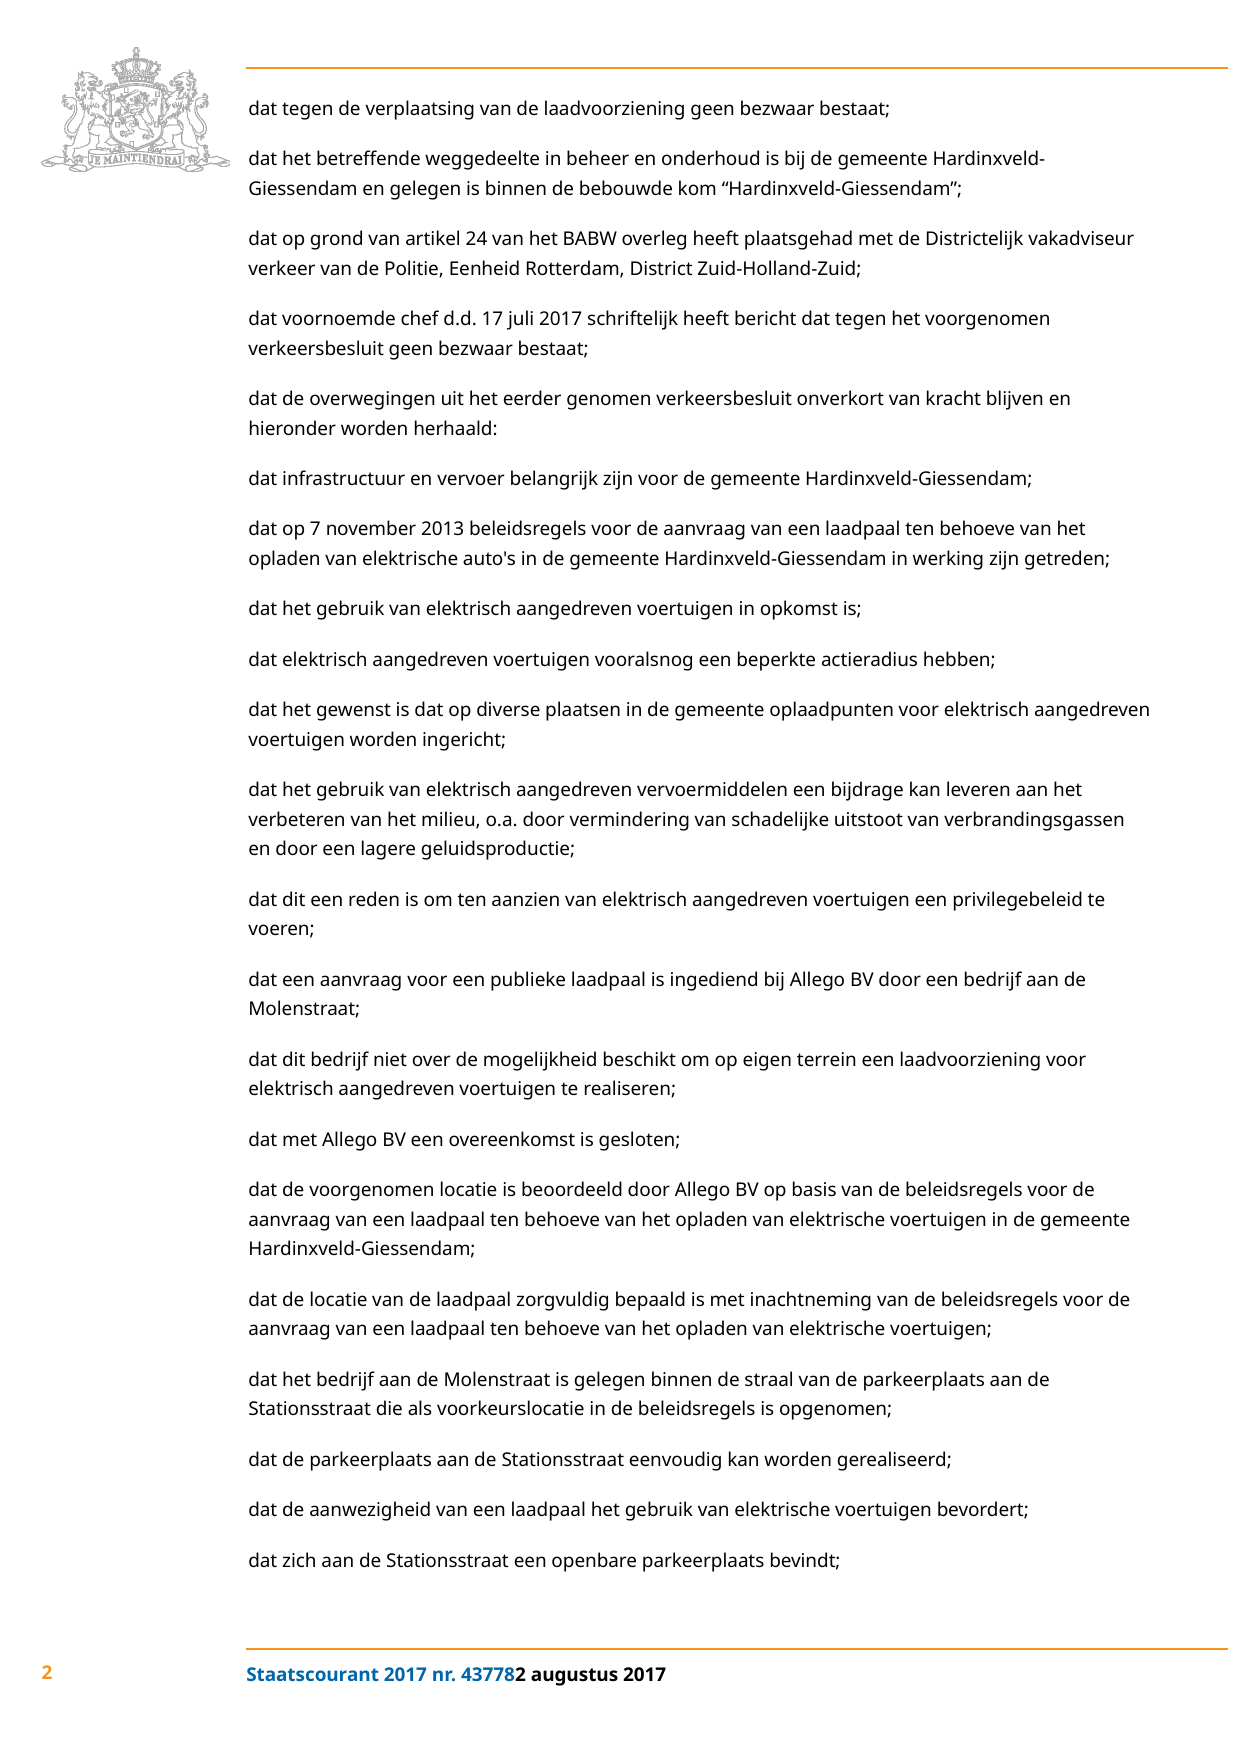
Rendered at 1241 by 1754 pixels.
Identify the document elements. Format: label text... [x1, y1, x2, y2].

text dat infrastructuur en vervoer belangrijk zijn voor de gemeente Hardinxveld-Giessendam; [248, 465, 1152, 491]
text dat met Allego BV een overeenkomst is gesloten; [248, 1126, 1152, 1152]
text dat elektrisch aangedreven voertuigen vooralsnog een beperkte actieradius hebben; [248, 646, 1152, 672]
picture [41, 47, 231, 172]
text dat het gebruik van elektrisch aangedreven vervoermiddelen een bijdrage kan leveren aan het verbeteren van het milieu, o.a. door vermindering van schadelijke uitstoot van verbrandingsgassen en door een lagere geluidsproductie; [248, 776, 1152, 861]
text dat het betreffende weggedeelte in beheer en onderhoud is bij de gemeente Hardinxveld-Giessendam en gelegen is binnen de bebouwde kom “Hardinxveld-Giessendam”; [248, 145, 1152, 201]
text dat het bedrijf aan de Molenstraat is gelegen binnen de straal van de parkeerplaats aan de Stationsstraat die als voorkeurslocatie in de beleidsregels is opgenomen; [248, 1366, 1152, 1421]
text dat de voorgenomen locatie is beoordeeld door Allego BV op basis van de beleidsregels voor de aanvraag van een laadpaal ten behoeve van het opladen van elektrische voertuigen in de gemeente Hardinxveld-Giessendam; [248, 1176, 1152, 1261]
text dat de overwegingen uit het eerder genomen verkeersbesluit onverkort van kracht blijven en hieronder worden herhaald: [248, 385, 1152, 441]
text dat de locatie van de laadpaal zorgvuldig bepaald is met inachtneming van de beleidsregels voor de aanvraag van een laadpaal ten behoeve van het opladen van elektrische voertuigen; [248, 1286, 1152, 1341]
text dat de parkeerplaats aan de Stationsstraat eenvoudig kan worden gerealiseerd; [248, 1446, 1152, 1472]
text dat de aanwezigheid van een laadpaal het gebruik van elektrische voertuigen bevordert; [248, 1496, 1152, 1522]
text dat een aanvraag voor een publieke laadpaal is ingediend bij Allego BV door een bedrijf aan de Molenstraat; [248, 966, 1152, 1021]
text dat het gebruik van elektrisch aangedreven voertuigen in opkomst is; [248, 596, 1152, 621]
text dat het gewenst is dat op diverse plaatsen in de gemeente oplaadpunten voor elektrisch aangedreven voertuigen worden ingericht; [248, 696, 1152, 752]
text dat tegen de verplaatsing van de laadvoorziening geen bezwaar bestaat; [248, 95, 1152, 121]
text dat dit bedrijf niet over de mogelijkheid beschikt om op eigen terrein een laadvoorziening voor elektrisch aangedreven voertuigen te realiseren; [248, 1046, 1152, 1101]
text dat op grond van artikel 24 van het BABW overleg heeft plaatsgehad met de Districtelijk vakadviseur verkeer van de Politie, Eenheid Rotterdam, District Zuid-Holland-Zuid; [248, 225, 1152, 281]
text dat dit een reden is om ten aanzien van elektrisch aangedreven voertuigen een privilegebeleid te voeren; [248, 886, 1152, 941]
text dat zich aan de Stationsstraat een openbare parkeerplaats bevindt; [248, 1547, 1152, 1573]
text dat op 7 november 2013 beleidsregels voor de aanvraag van een laadpaal ten behoeve van het opladen van elektrische auto's in de gemeente Hardinxveld-Giessendam in werking zijn getreden; [248, 516, 1152, 571]
text dat voornoemde chef d.d. 17 juli 2017 schriftelijk heeft bericht dat tegen het voorgenomen verkeersbesluit geen bezwaar bestaat; [248, 305, 1152, 361]
